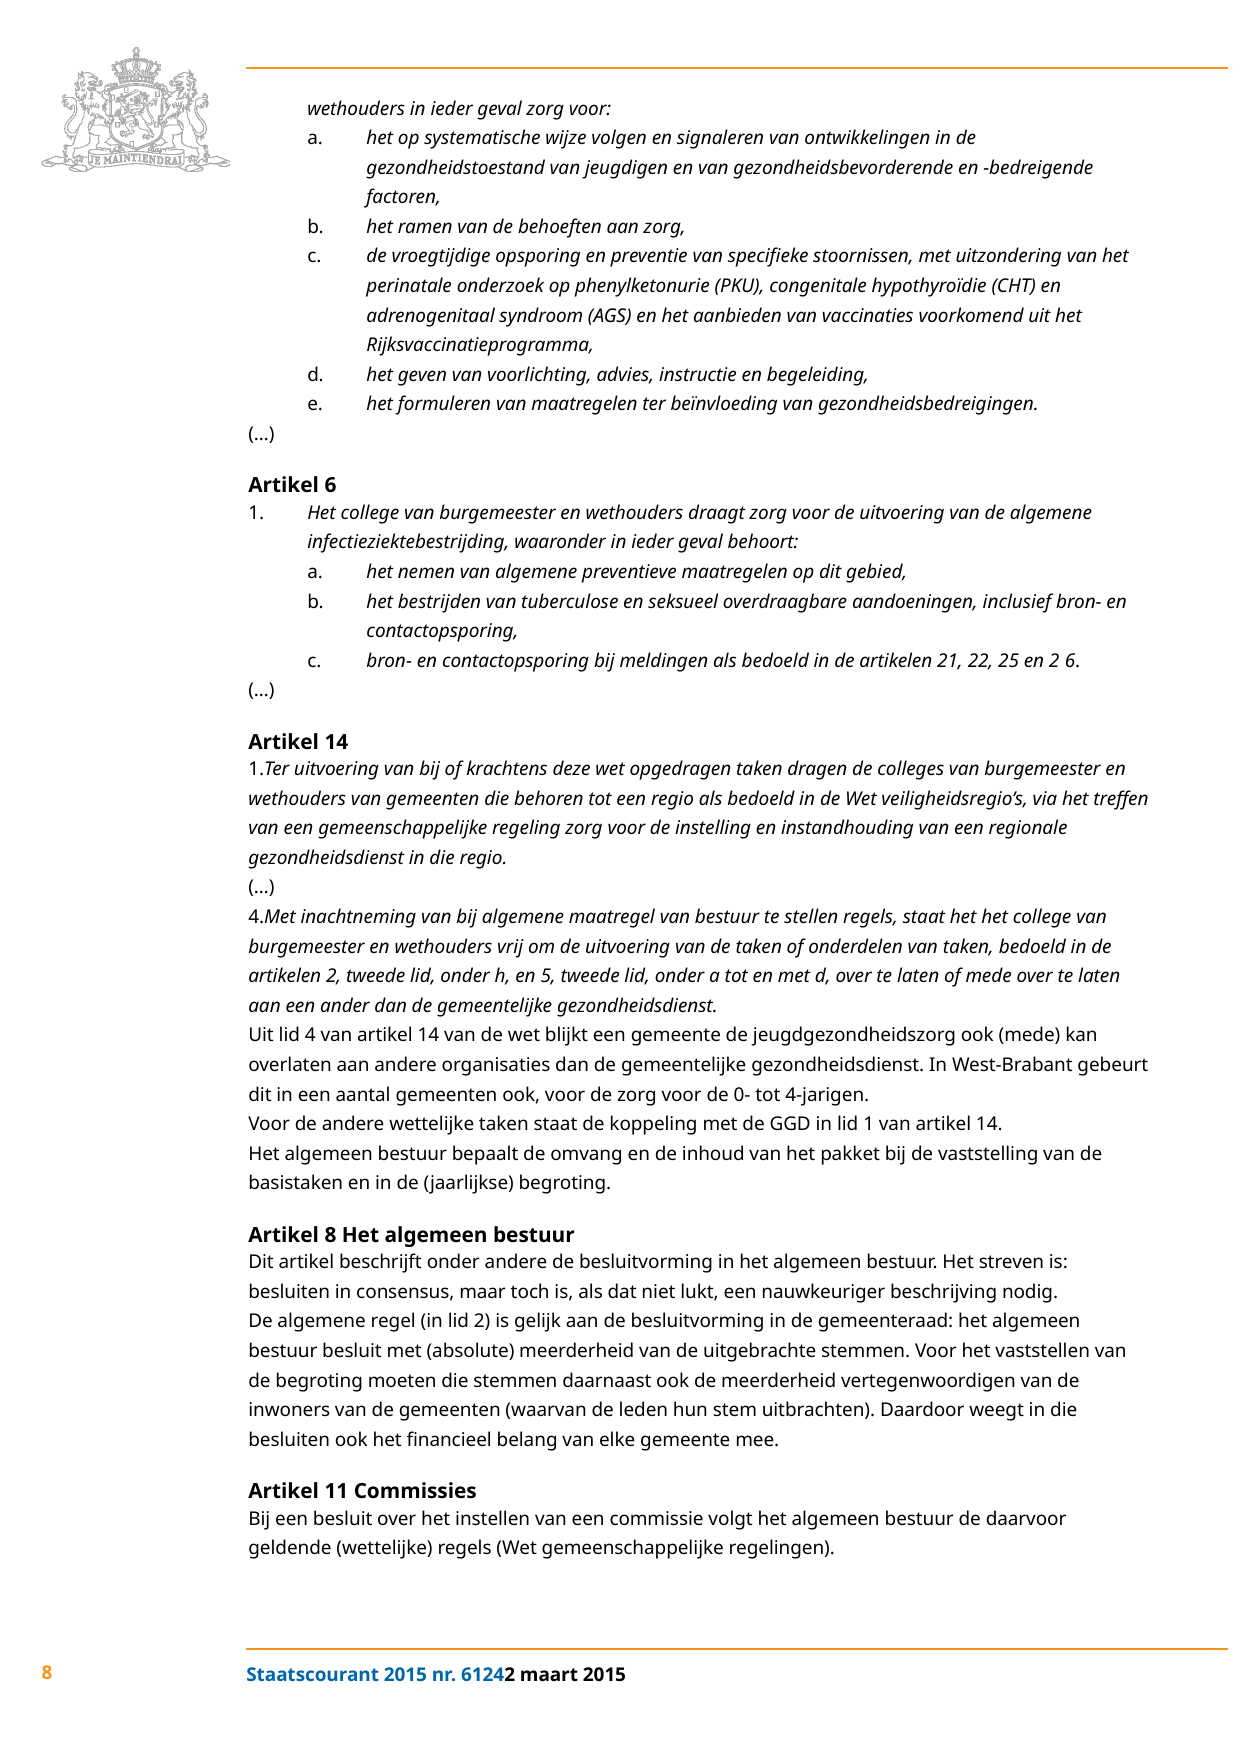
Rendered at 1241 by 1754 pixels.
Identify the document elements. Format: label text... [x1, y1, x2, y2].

text De algemene regel (in lid 2) is gelijk aan de besluitvorming in de gemeenteraad: het algemeen bestuur besluit met (absolute) meerderheid van de uitgebrachte stemmen. Voor het vaststellen van de begroting moeten die stemmen daarnaast ook de meerderheid vertegenwoordigen van de inwoners van de gemeenten (waarvan de leden hun stem uitbrachten). Daardoor weegt in die besluiten ook het financieel belang van elke gemeente mee. [248, 1308, 1152, 1452]
text Bij een besluit over het instellen van een commissie volgt het algemeen bestuur de daarvoor geldende (wettelijke) regels (Wet gemeenschappelijke regelingen). [248, 1505, 1152, 1560]
text Artikel 8 Het algemeen bestuur [248, 1220, 1152, 1248]
list bron- en contactopsporing bij meldingen als bedoeld in de artikelen 21, 22, 25 en 2 6. [307, 647, 1152, 673]
picture [41, 47, 231, 172]
text Uit lid 4 van artikel 14 van de wet blijkt een gemeente de jeugdgezondheidszorg ook (mede) kan overlaten aan andere organisaties dan de gemeentelijke gezondheidsdienst. In West-Brabant gebeurt dit in een aantal gemeenten ook, voor de zorg voor de 0- tot 4-jarigen. [248, 1022, 1152, 1107]
list wethouders in ieder geval zorg voor: [248, 95, 1152, 121]
list het op systematische wijze volgen en signaleren van ontwikkelingen in de gezondheidstoestand van jeugdigen en van gezondheidsbevorderende en -bedreigende factoren, [307, 124, 1152, 209]
text Artikel 14 [248, 727, 1152, 755]
list het geven van voorlichting, advies, instructie en begeleiding, [307, 361, 1152, 387]
text Voor de andere wettelijke taken staat de koppeling met de GGD in lid 1 van artikel 14. [248, 1110, 1152, 1136]
text 4.Met inachtneming van bij algemene maatregel van bestuur te stellen regels, staat het het college van burgemeester en wethouders vrij om de uitvoering van de taken of onderdelen van taken, bedoeld in de artikelen 2, tweede lid, onder h, en 5, tweede lid, onder a tot en met d, over te laten of mede over te laten aan een ander dan de gemeentelijke gezondheidsdienst. [248, 903, 1152, 1018]
list het bestrijden van tuberculose en seksueel overdraagbare aandoeningen, inclusief bron- en contactopsporing, [307, 588, 1152, 643]
list het nemen van algemene preventieve maatregelen op dit gebied, [307, 558, 1152, 584]
text (…) [248, 677, 1152, 702]
text Artikel 11 Commissies [248, 1476, 1152, 1505]
text Het algemeen bestuur bepaalt de omvang en de inhoud van het pakket bij de vaststelling van de basistaken en in de (jaarlijkse) begroting. [248, 1140, 1152, 1195]
text Dit artikel beschrijft onder andere de besluitvorming in het algemeen bestuur. Het streven is: besluiten in consensus, maar toch is, als dat niet lukt, een nauwkeuriger beschrijving nodig. [248, 1248, 1152, 1304]
text Artikel 6 [248, 471, 1152, 499]
list Het college van burgemeester en wethouders draagt zorg voor de uitvoering van de algemene infectieziektebestrijding, waaronder in ieder geval behoort: [248, 499, 1152, 554]
text 1.Ter uitvoering van bij of krachtens deze wet opgedragen taken dragen de colleges van burgemeester en wethouders van gemeenten die behoren tot een regio als bedoeld in de Wet veiligheidsregio’s, via het treffen van een gemeenschappelijke regeling zorg voor de instelling en instandhouding van een regionale gezondheidsdienst in die regio. [248, 755, 1152, 870]
text (…) [248, 420, 1152, 446]
list het ramen van de behoeften aan zorg, [307, 213, 1152, 239]
text (…) [248, 874, 1152, 899]
list de vroegtijdige opsporing en preventie van specifieke stoornissen, met uitzondering van het perinatale onderzoek op phenylketonurie (PKU), congenitale hypothyroïdie (CHT) en adrenogenitaal syndroom (AGS) en het aanbieden van vaccinaties voorkomend uit het Rijksvaccinatieprogramma, [307, 243, 1152, 357]
list het formuleren van maatregelen ter beïnvloeding van gezondheidsbedreigingen. [307, 391, 1152, 416]
